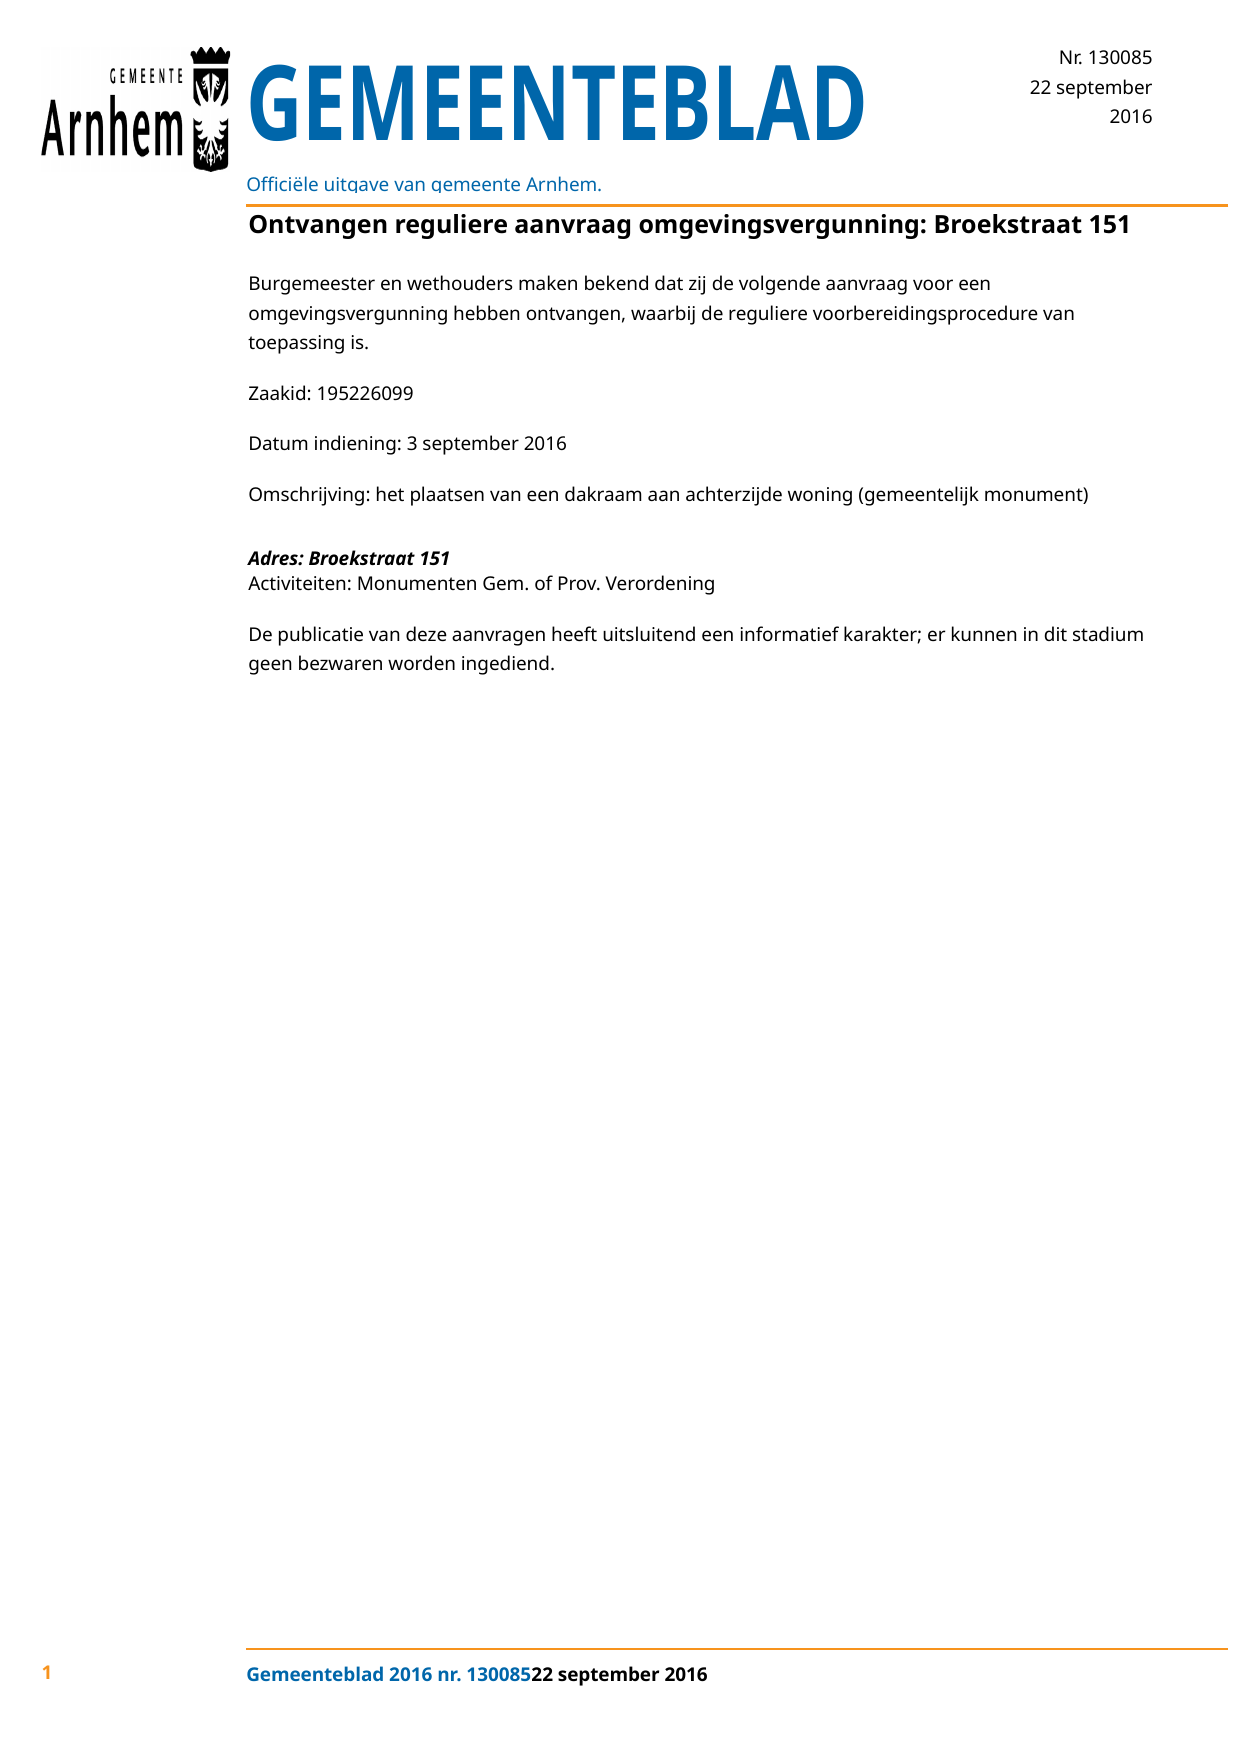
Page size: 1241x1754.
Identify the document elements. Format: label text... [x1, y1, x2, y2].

text Activiteiten: Monumenten Gem. of Prov. Verordening [248, 570, 1152, 596]
picture [41, 47, 231, 172]
text Zaakid: 195226099 [248, 380, 1152, 406]
text Omschrijving: het plaatsen van een dakraam aan achterzijde woning (gemeentelijk monument) [248, 481, 1152, 506]
text Ontvangen reguliere aanvraag omgevingsvergunning: Broekstraat 151 [248, 207, 1152, 241]
text Datum indiening: 3 september 2016 [248, 430, 1152, 456]
text Adres: Broekstraat 151 [248, 545, 1152, 570]
text De publicatie van deze aanvragen heeft uitsluitend een informatief karakter; er kunnen in dit stadium geen bezwaren worden ingediend. [248, 621, 1152, 676]
text Burgemeester en wethouders maken bekend dat zij de volgende aanvraag voor een omgevingsvergunning hebben ontvangen, waarbij de reguliere voorbereidingsprocedure van toepassing is. [248, 270, 1152, 355]
